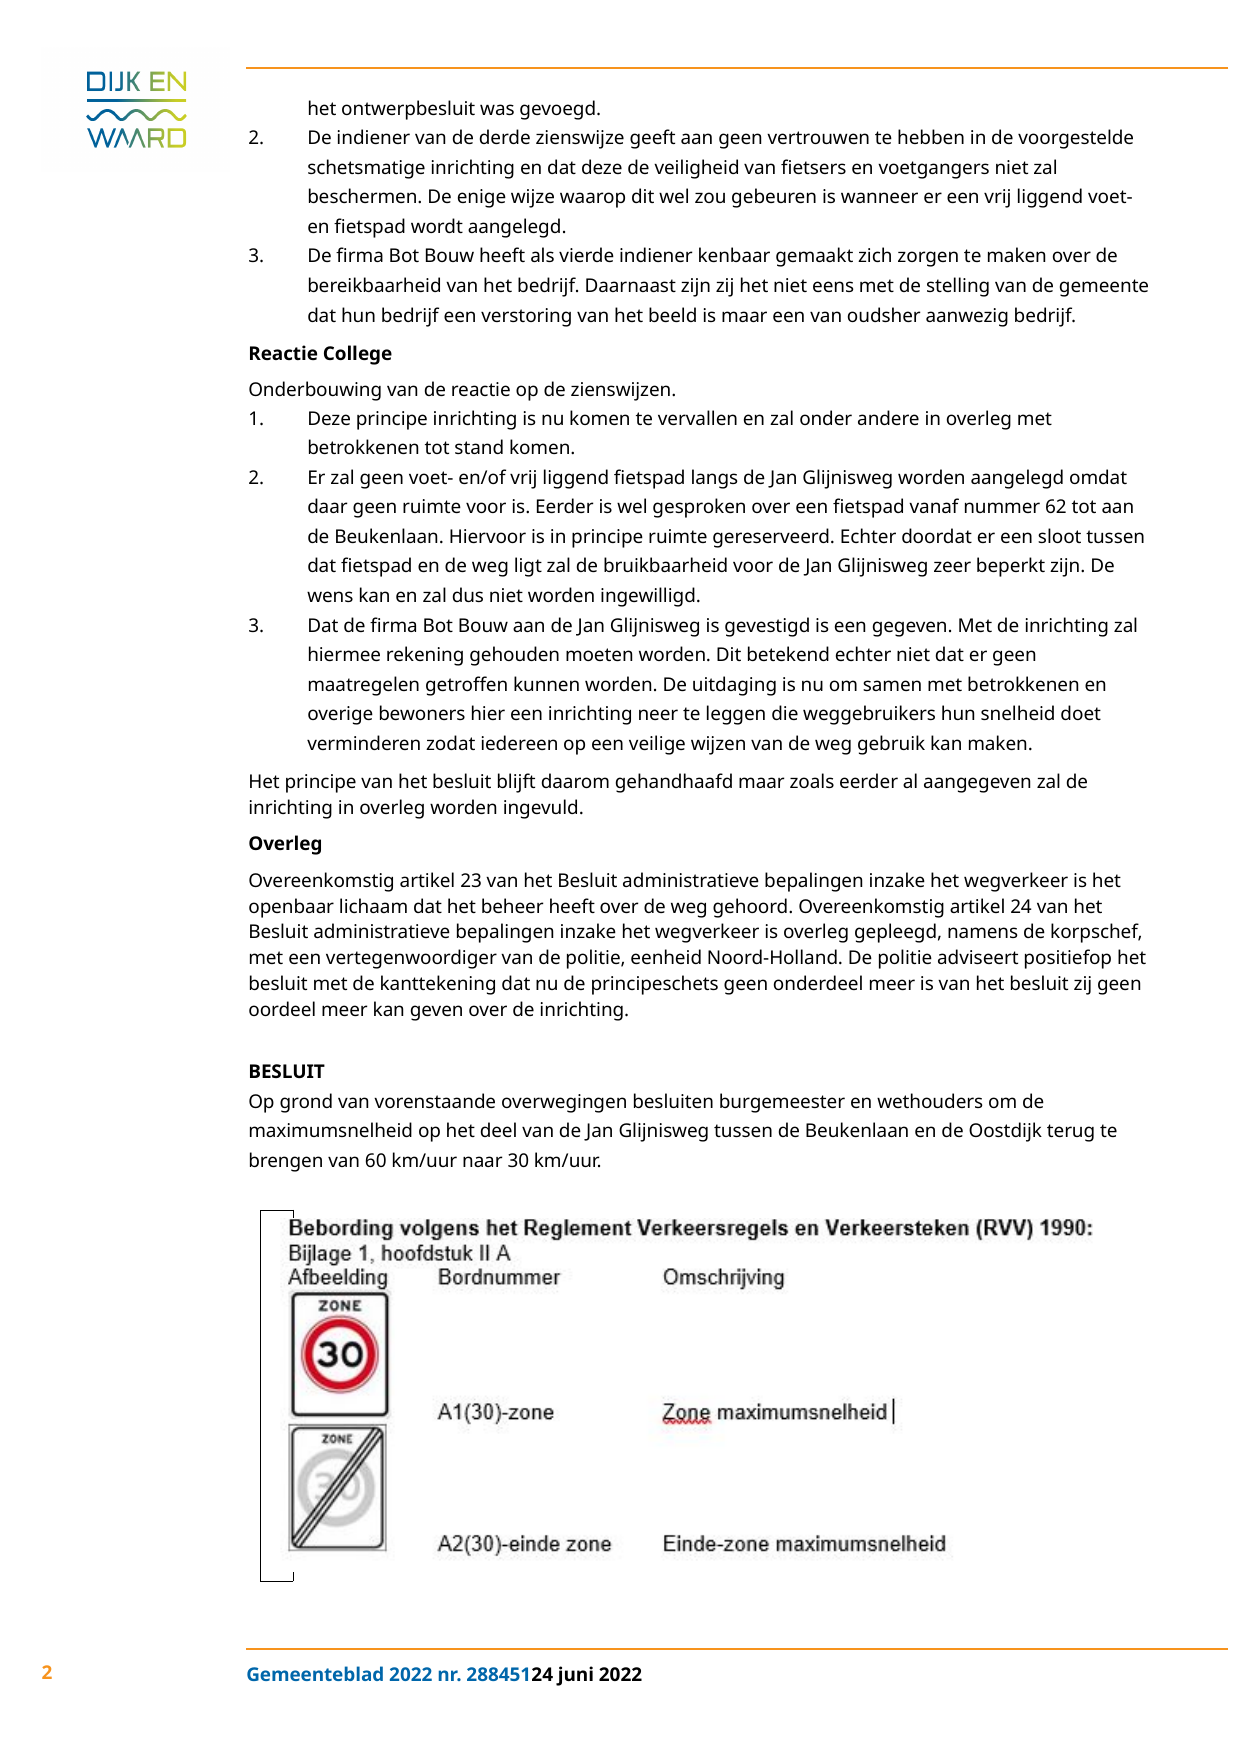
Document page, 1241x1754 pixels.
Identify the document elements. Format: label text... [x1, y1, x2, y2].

text Het principe van het besluit blijft daarom gehandhaafd maar zoals eerder al aangegeven zal de inrichting in overleg worden ingevuld. [248, 768, 1152, 819]
text Op grond van vorenstaande overwegingen besluiten burgemeester en wethouders om de maximumsnelheid op het deel van de Jan Glijnisweg tussen de Beukenlaan en de Oostdijk terug te brengen van 60 km/uur naar 30 km/uur. [248, 1088, 1152, 1173]
text BESLUIT [248, 1058, 1152, 1084]
list De indiener van de derde zienswijze geeft aan geen vertrouwen te hebben in de voorgestelde schetsmatige inrichting en dat deze de veiligheid van fietsers en voetgangers niet zal beschermen. De enige wijze waarop dit wel zou gebeuren is wanneer er een vrij liggend voet- en fietspad wordt aangelegd. [248, 124, 1152, 239]
text Overeenkomstig artikel 23 van het Besluit administratieve bepalingen inzake het wegverkeer is het openbaar lichaam dat het beheer heeft over de weg gehoord. Overeenkomstig artikel 24 van het Besluit administratieve bepalingen inzake het wegverkeer is overleg gepleegd, namens de korpschef, met een vertegenwoordiger van de politie, eenheid Noord-Holland. De politie adviseert positiefop het besluit met de kanttekening dat nu de principeschets geen onderdeel meer is van het besluit zij geen oordeel meer kan geven over de inrichting. [248, 867, 1152, 1022]
list Er zal geen voet- en/of vrij liggend fietspad langs de Jan Glijnisweg worden aangelegd omdat daar geen ruimte voor is. Eerder is wel gesproken over een fietspad vanaf nummer 62 tot aan de Beukenlaan. Hiervoor is in principe ruimte gereserveerd. Echter doordat er een sloot tussen dat fietspad en de weg ligt zal de bruikbaarheid voor de Jan Glijnisweg zeer beperkt zijn. De wens kan en zal dus niet worden ingewilligd. [248, 464, 1152, 608]
text Reactie College [248, 340, 1152, 366]
text Overleg [248, 831, 1152, 856]
picture [268, 1218, 1096, 1572]
list Deze principe inrichting is nu komen te vervallen en zal onder andere in overleg met betrokkenen tot stand komen. [248, 405, 1152, 460]
list het ontwerpbesluit was gevoegd. [248, 95, 1152, 121]
picture [41, 47, 231, 172]
text Onderbouwing van de reactie op de zienswijzen. [248, 376, 1152, 402]
list Dat de firma Bot Bouw aan de Jan Glijnisweg is gevestigd is een gegeven. Met de inrichting zal hiermee rekening gehouden moeten worden. Dit betekend echter niet dat er geen maatregelen getroffen kunnen worden. De uitdaging is nu om samen met betrokkenen en overige bewoners hier een inrichting neer te leggen die weggebruikers hun snelheid doet verminderen zodat iedereen op een veilige wijzen van de weg gebruik kan maken. [248, 612, 1152, 756]
list De firma Bot Bouw heeft als vierde indiener kenbaar gemaakt zich zorgen te maken over de bereikbaarheid van het bedrijf. Daarnaast zijn zij het niet eens met de stelling van de gemeente dat hun bedrijf een verstoring van het beeld is maar een van oudsher aanwezig bedrijf. [248, 243, 1152, 328]
